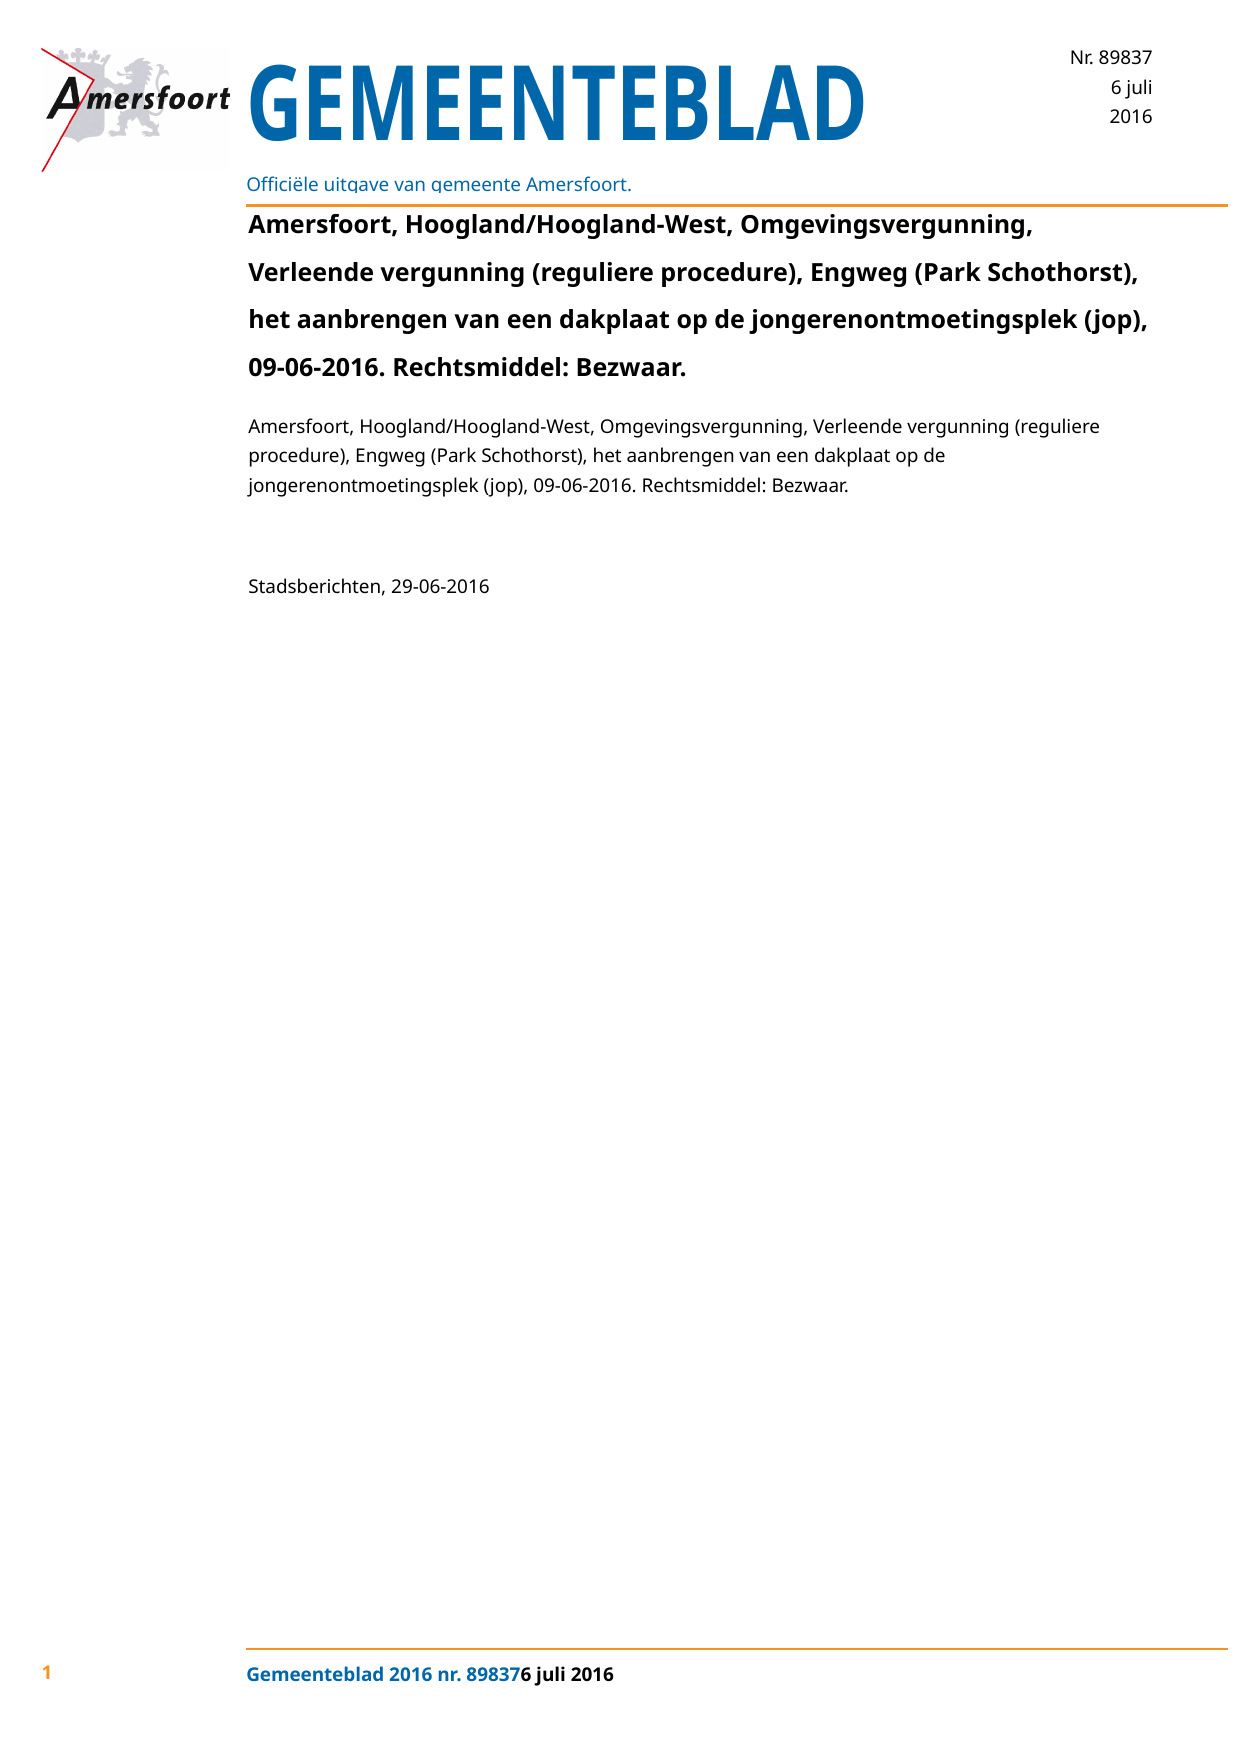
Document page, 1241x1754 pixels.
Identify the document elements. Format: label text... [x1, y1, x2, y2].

picture [41, 47, 231, 172]
text Amersfoort, Hoogland/Hoogland-West, Omgevingsvergunning, Verleende vergunning (reguliere procedure), Engweg (Park Schothorst), het aanbrengen van een dakplaat op de jongerenontmoetingsplek (jop), 09-06-2016. Rechtsmiddel: Bezwaar. [248, 413, 1152, 498]
text Stadsberichten, 29-06-2016 [248, 573, 1152, 599]
text Amersfoort, Hoogland/Hoogland-West, Omgevingsvergunning, Verleende vergunning (reguliere procedure), Engweg (Park Schothorst), het aanbrengen van een dakplaat op de jongerenontmoetingsplek (jop), 09-06-2016. Rechtsmiddel: Bezwaar. [248, 207, 1152, 384]
